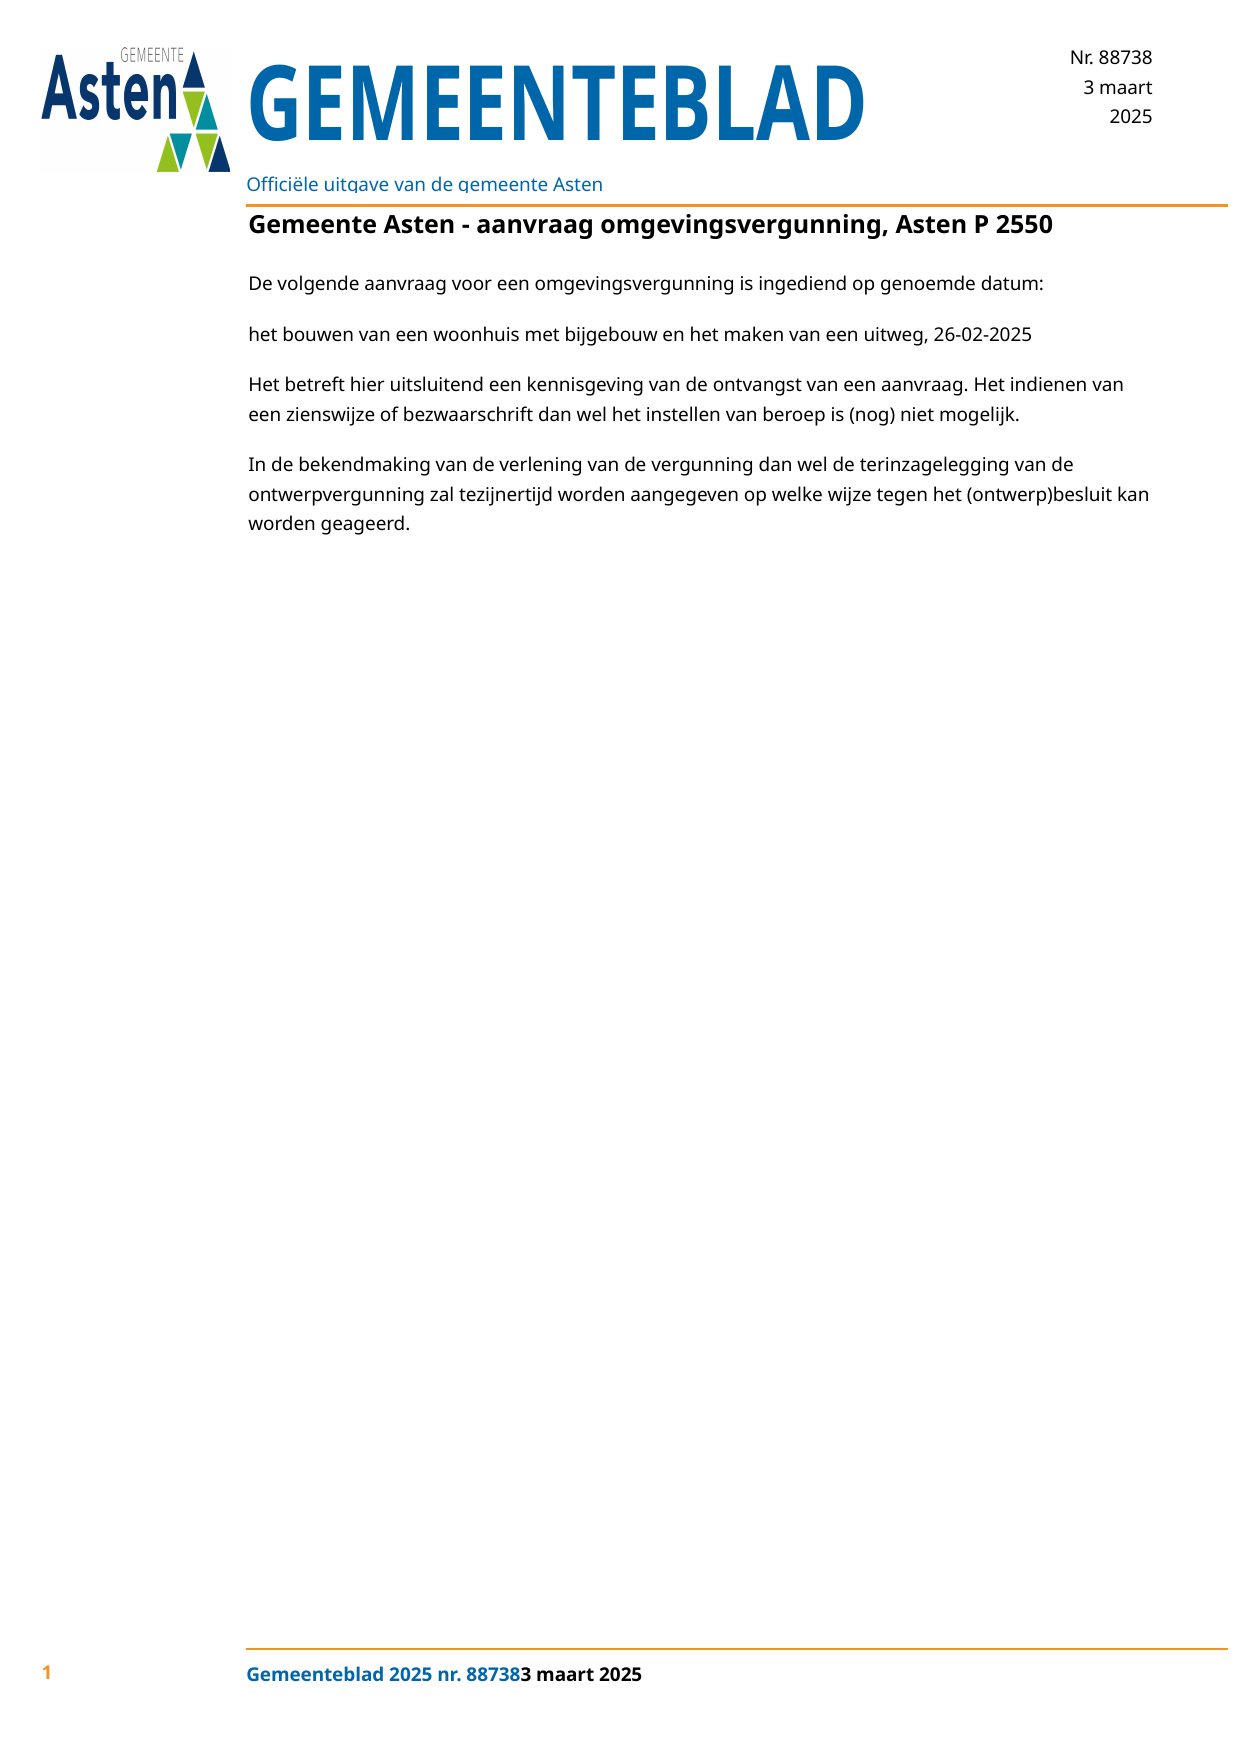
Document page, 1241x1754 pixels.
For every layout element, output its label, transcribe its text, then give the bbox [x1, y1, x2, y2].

text De volgende aanvraag voor een omgevingsvergunning is ingediend op genoemde datum: [248, 270, 1152, 296]
text Gemeente Asten - aanvraag omgevingsvergunning, Asten P 2550 [248, 207, 1152, 241]
text In de bekendmaking van de verlening van de vergunning dan wel de terinzagelegging van de ontwerpvergunning zal tezijnertijd worden aangegeven op welke wijze tegen het (ontwerp)besluit kan worden geageerd. [248, 451, 1152, 536]
text het bouwen van een woonhuis met bijgebouw en het maken van een uitweg, 26-02-2025 [248, 321, 1152, 346]
text Het betreft hier uitsluitend een kennisgeving van de ontvangst van een aanvraag. Het indienen van een zienswijze of bezwaarschrift dan wel het instellen van beroep is (nog) niet mogelijk. [248, 371, 1152, 426]
picture [41, 47, 231, 172]
